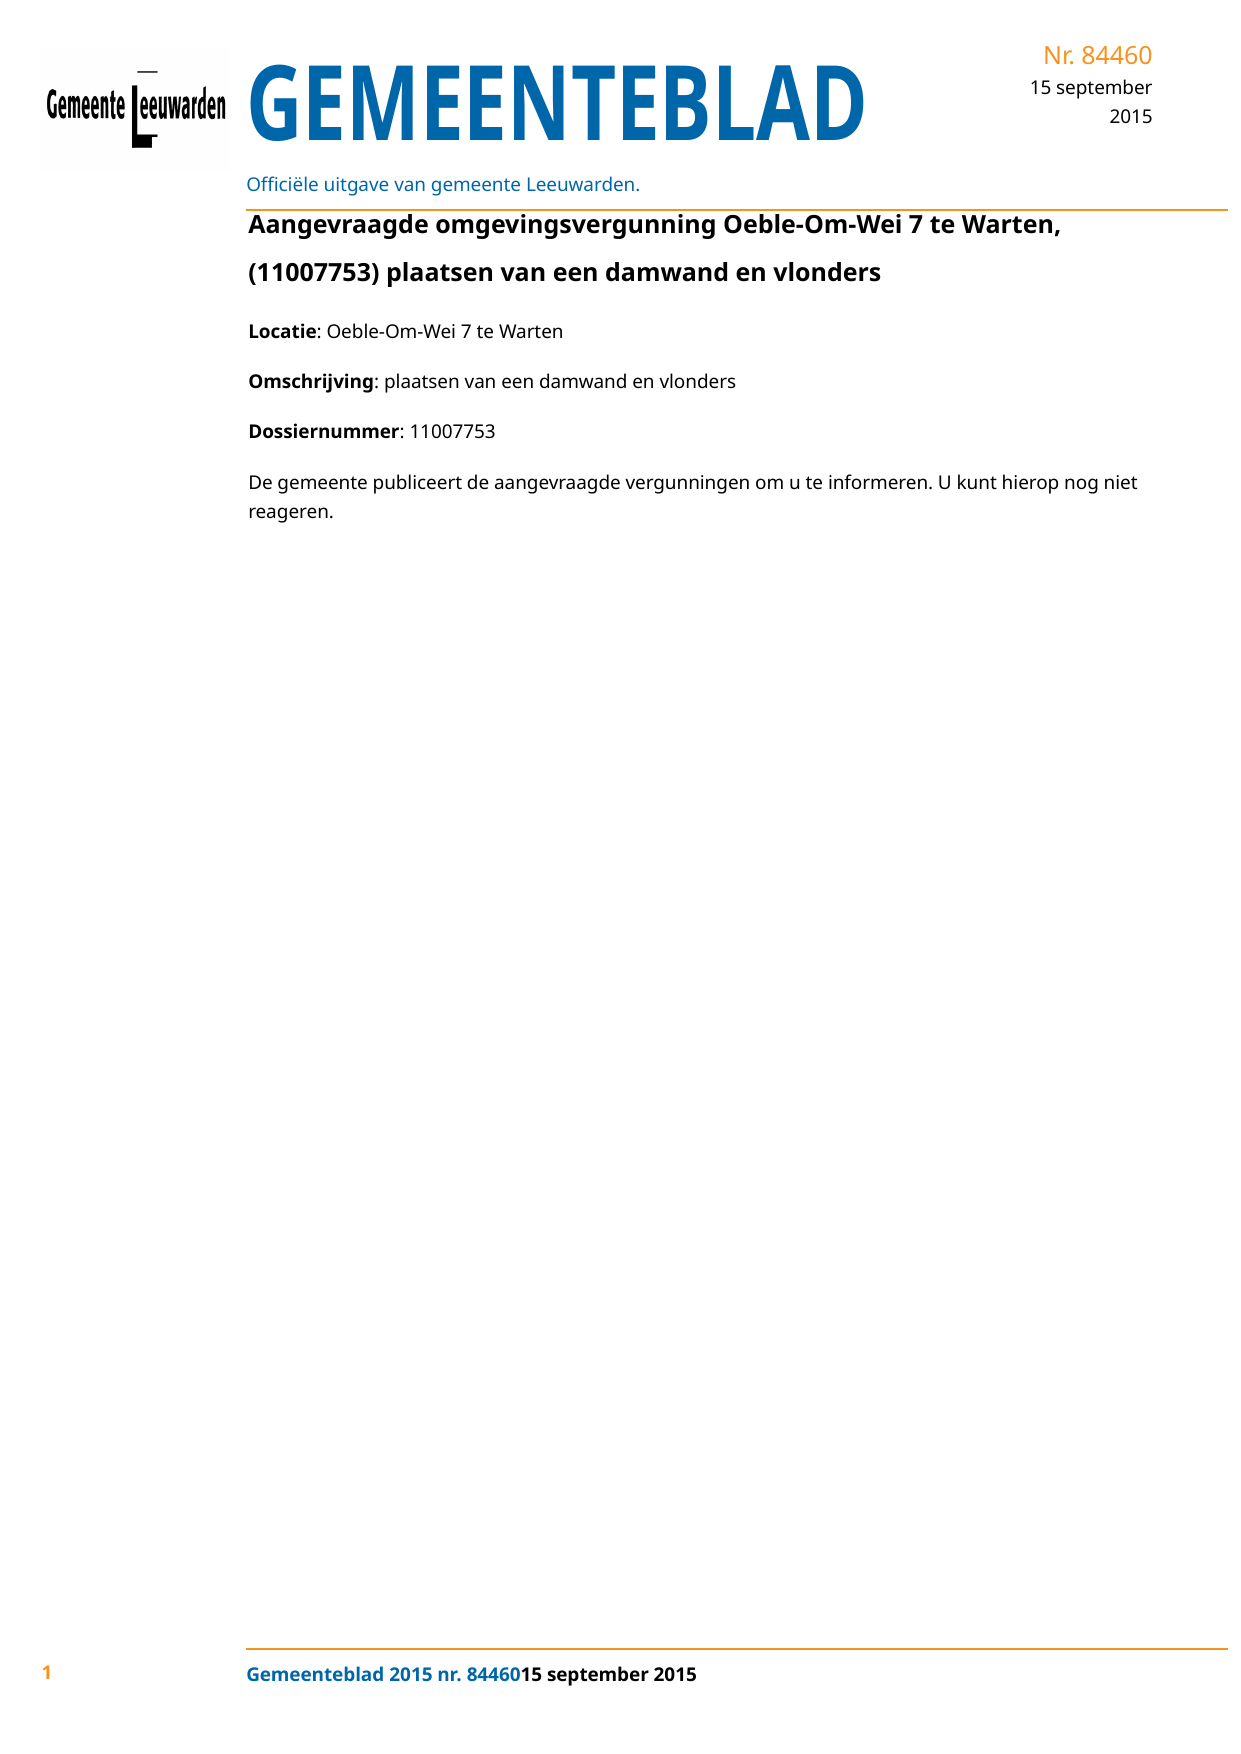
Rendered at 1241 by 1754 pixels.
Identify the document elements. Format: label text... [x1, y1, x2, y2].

text De gemeente publiceert de aangevraagde vergunningen om u te informeren. U kunt hierop nog niet reageren. [248, 469, 1152, 524]
text Locatie: Oeble-Om-Wei 7 te Warten [248, 318, 1152, 344]
picture [41, 47, 231, 172]
text Aangevraagde omgevingsvergunning Oeble-Om-Wei 7 te Warten, (11007753) plaatsen van een damwand en vlonders [248, 211, 1152, 288]
text Dossiernummer: 11007753 [248, 419, 1152, 444]
text Omschrijving: plaatsen van een damwand en vlonders [248, 368, 1152, 394]
